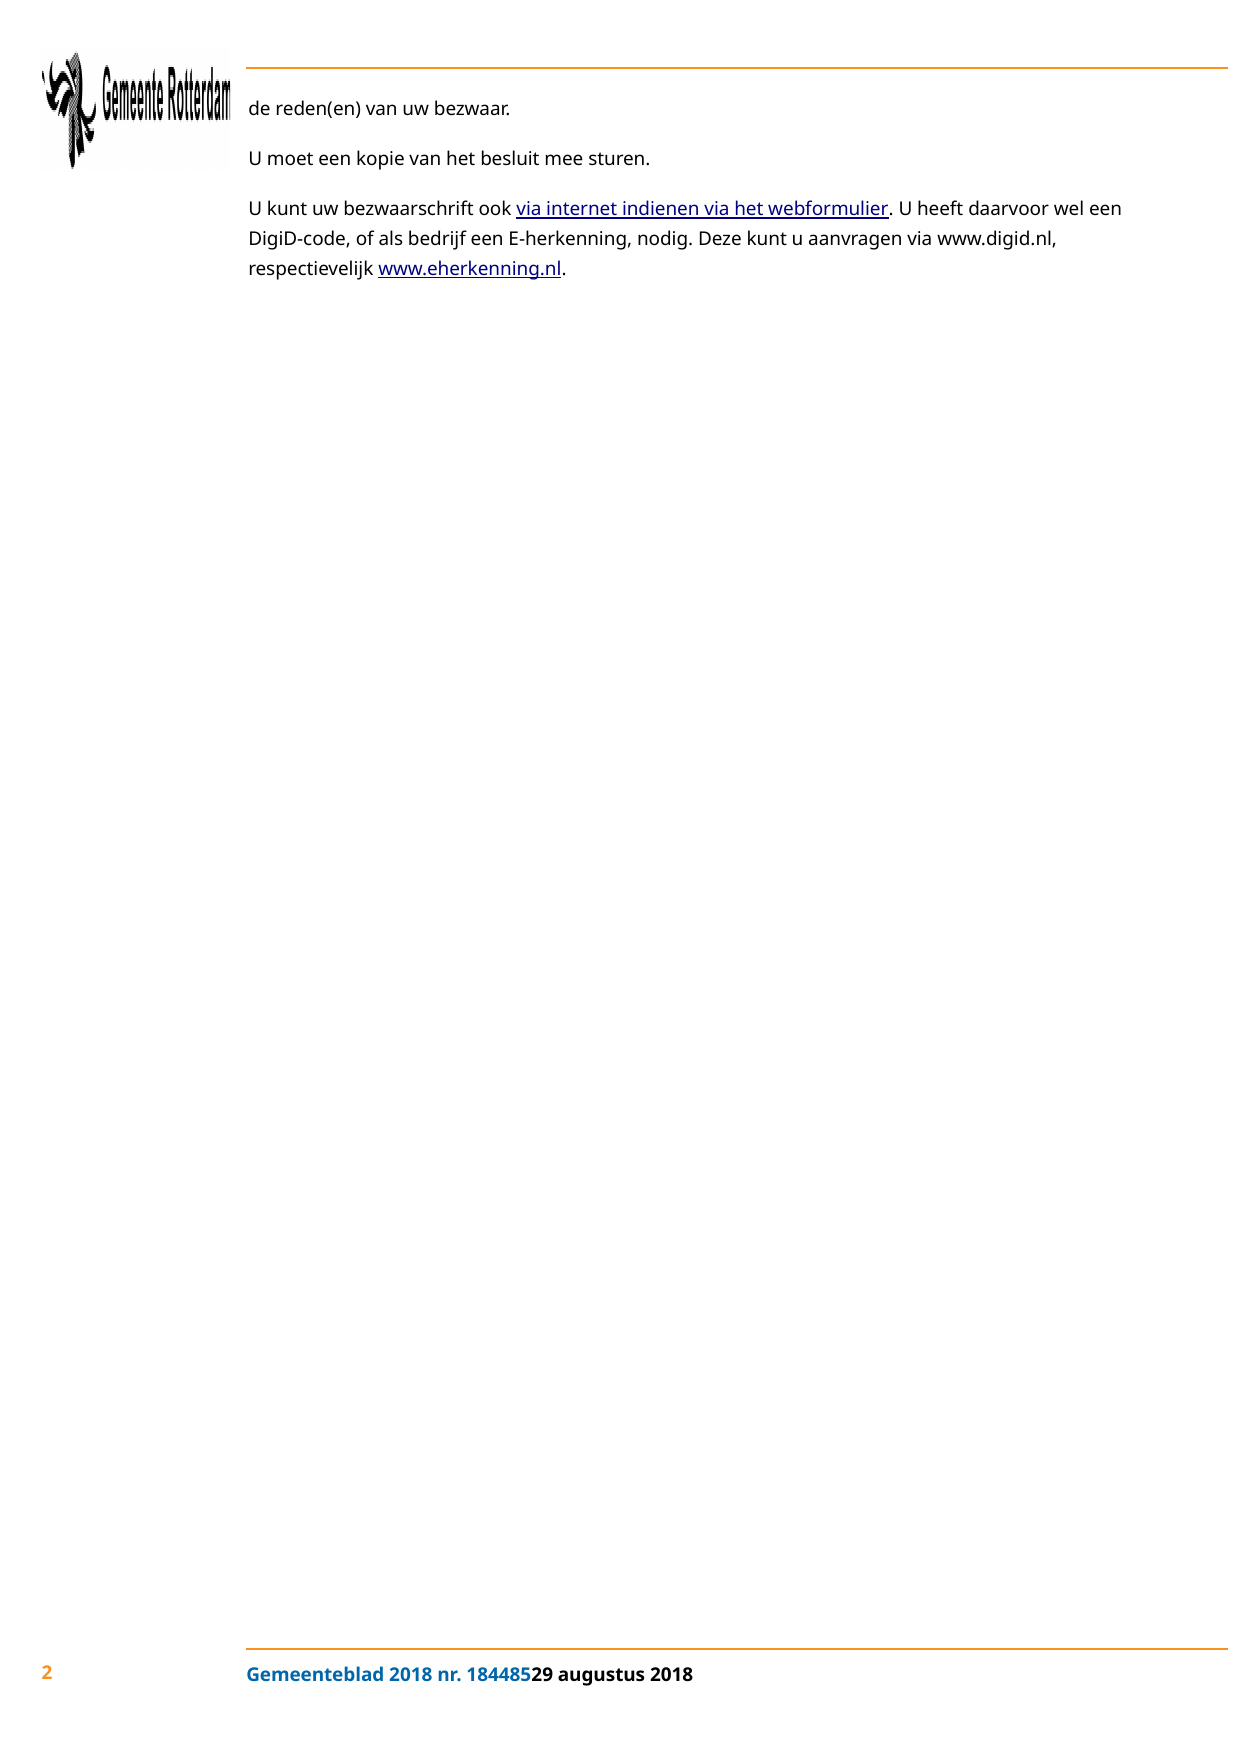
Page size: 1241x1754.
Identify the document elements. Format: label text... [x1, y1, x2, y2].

text de reden(en) van uw bezwaar. [248, 95, 1152, 121]
picture [41, 47, 231, 172]
text U moet een kopie van het besluit mee sturen. [248, 145, 1152, 171]
text U kunt uw bezwaarschrift ook via internet indienen via het webformulier. U heeft daarvoor wel een DigiD-code, of als bedrijf een E-herkenning, nodig. Deze kunt u aanvragen via www.digid.nl, respectievelijk www.eherkenning.nl. [248, 196, 1152, 281]
